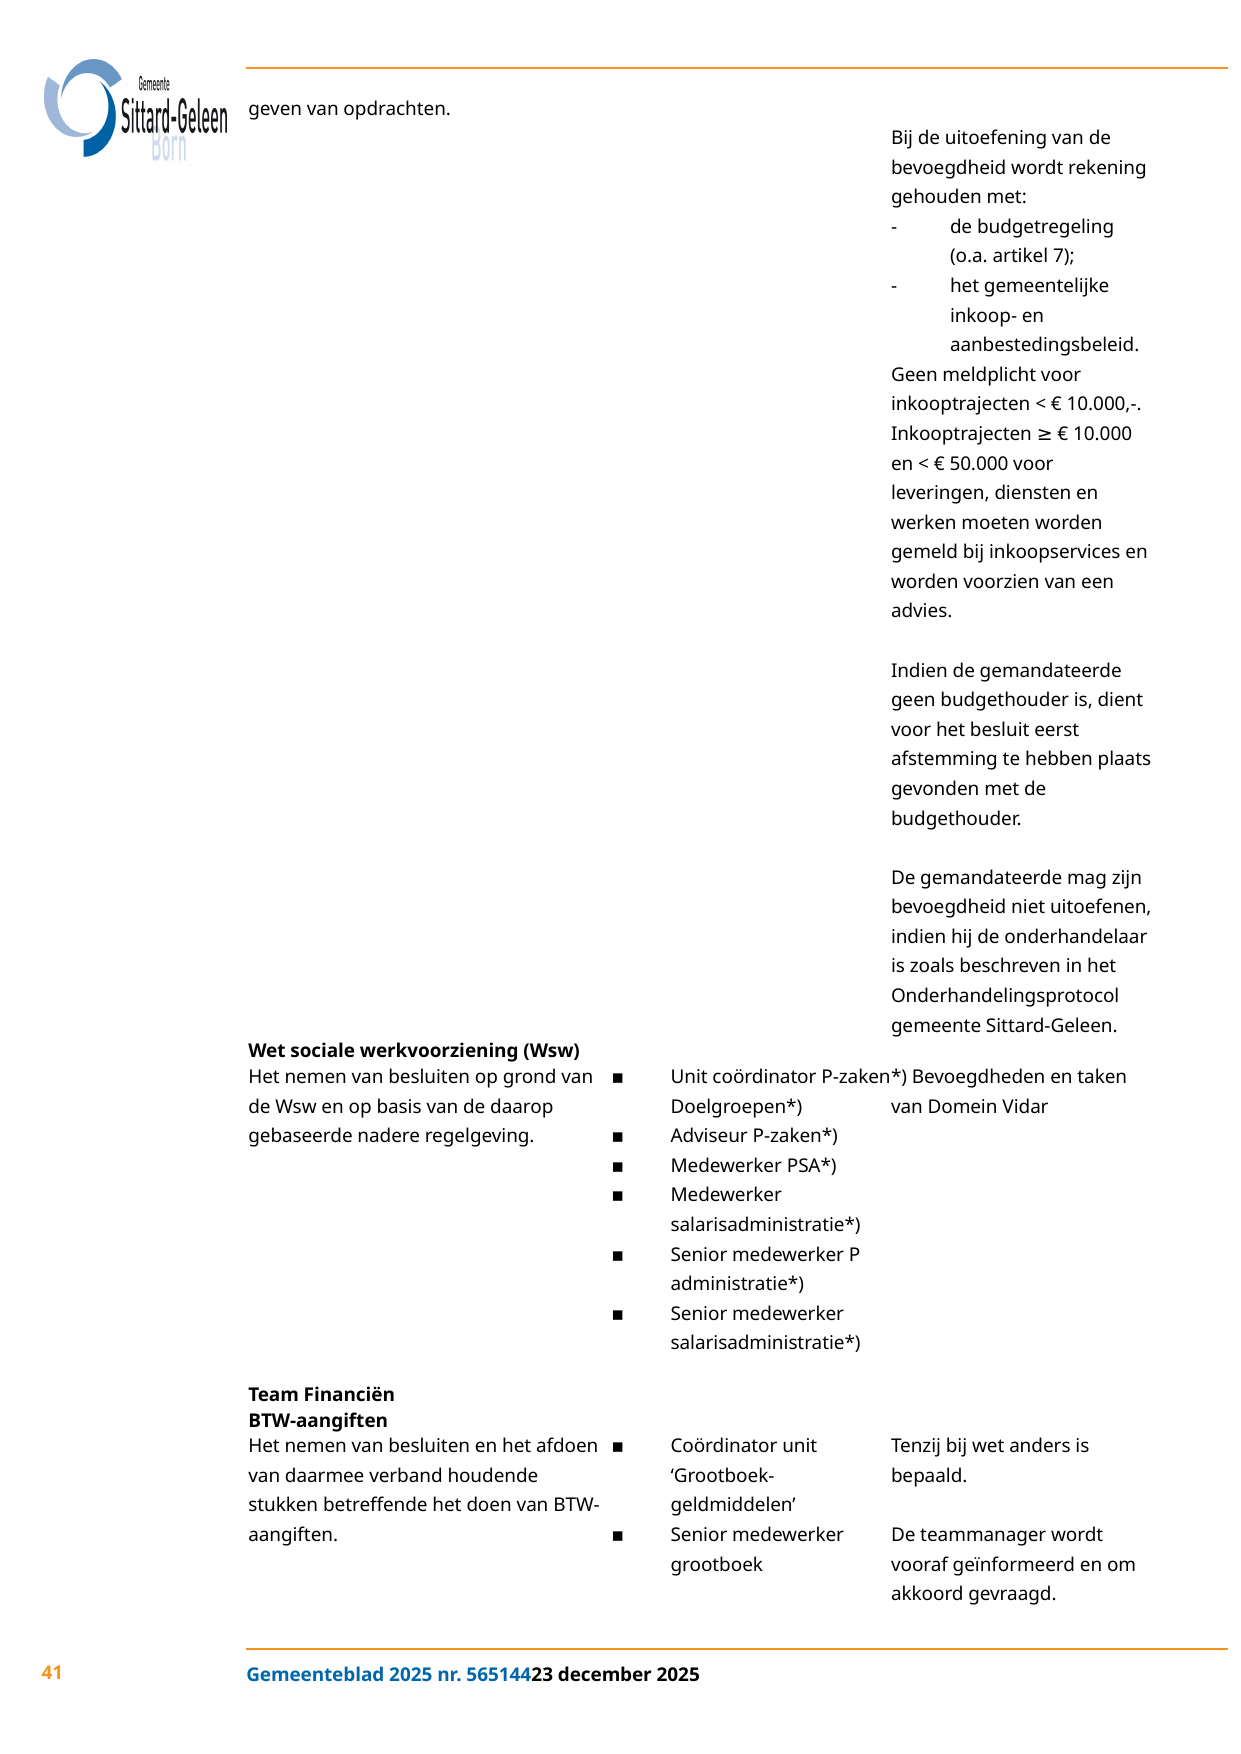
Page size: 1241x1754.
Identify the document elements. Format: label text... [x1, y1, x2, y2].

table_cell Tenzij bij wet anders is bepaald. De teammanager wordt vooraf geïnformeerd en om akkoord gevraagd. [891, 1433, 1152, 1606]
table_cell Coördinator unit ‘Grootboek-geldmiddelen’ Senior medewerker grootboek [611, 1433, 891, 1606]
table_cell Unit coördinator P-zaken Doelgroepen*) Adviseur P-zaken*) Medewerker PSA*) Medewerker salarisadministratie*) Senior medewerker P administratie*) Senior medewerker salarisadministratie*) [611, 1063, 891, 1355]
table_cell Het nemen van besluiten op grond van de Wsw en op basis van de daarop gebaseerde nadere regelgeving. [248, 1063, 611, 1355]
table_cell *) Bevoegdheden en taken van Domein Vidar [891, 1063, 1152, 1355]
table_cell [611, 1407, 891, 1432]
table_cell geven van opdrachten. [248, 95, 611, 1038]
table_cell [891, 1038, 1152, 1063]
table_cell Bij de uitoefening van de bevoegdheid wordt rekening gehouden met: de budgetregeling (o.a. artikel 7); het gemeentelijke inkoop- en aanbestedingsbeleid. Geen meldplicht voor inkooptrajecten < € 10.000,-. Inkooptrajecten ≥ € 10.000 en < € 50.000 voor leveringen, diensten en werken moeten worden gemeld bij inkoopservices en worden voorzien van een advies. Indien de gemandateerde geen budgethouder is, dient voor het besluit eerst afstemming te hebben plaats gevonden met de budgethouder. De gemandateerde mag zijn bevoegdheid niet uitoefenen, indien hij de onderhandelaar is zoals beschreven in het Onderhandelingsprotocol gemeente Sittard-Geleen. [891, 95, 1152, 1038]
table_cell [891, 1355, 1152, 1381]
table_cell [891, 1407, 1152, 1432]
table_cell [248, 1355, 611, 1381]
table_cell [891, 1381, 1152, 1407]
table_cell [611, 95, 891, 1038]
table_cell Het nemen van besluiten en het afdoen van daarmee verband houdende stukken betreffende het doen van BTW-aangiften. [248, 1433, 611, 1606]
picture [41, 47, 231, 172]
table_cell [611, 1355, 891, 1381]
table_cell [611, 1381, 891, 1407]
table_cell Team Financiën [248, 1381, 611, 1407]
table_cell [611, 1038, 891, 1063]
table_cell BTW-aangiften [248, 1407, 611, 1432]
table_cell Wet sociale werkvoorziening (Wsw) [248, 1038, 611, 1063]
